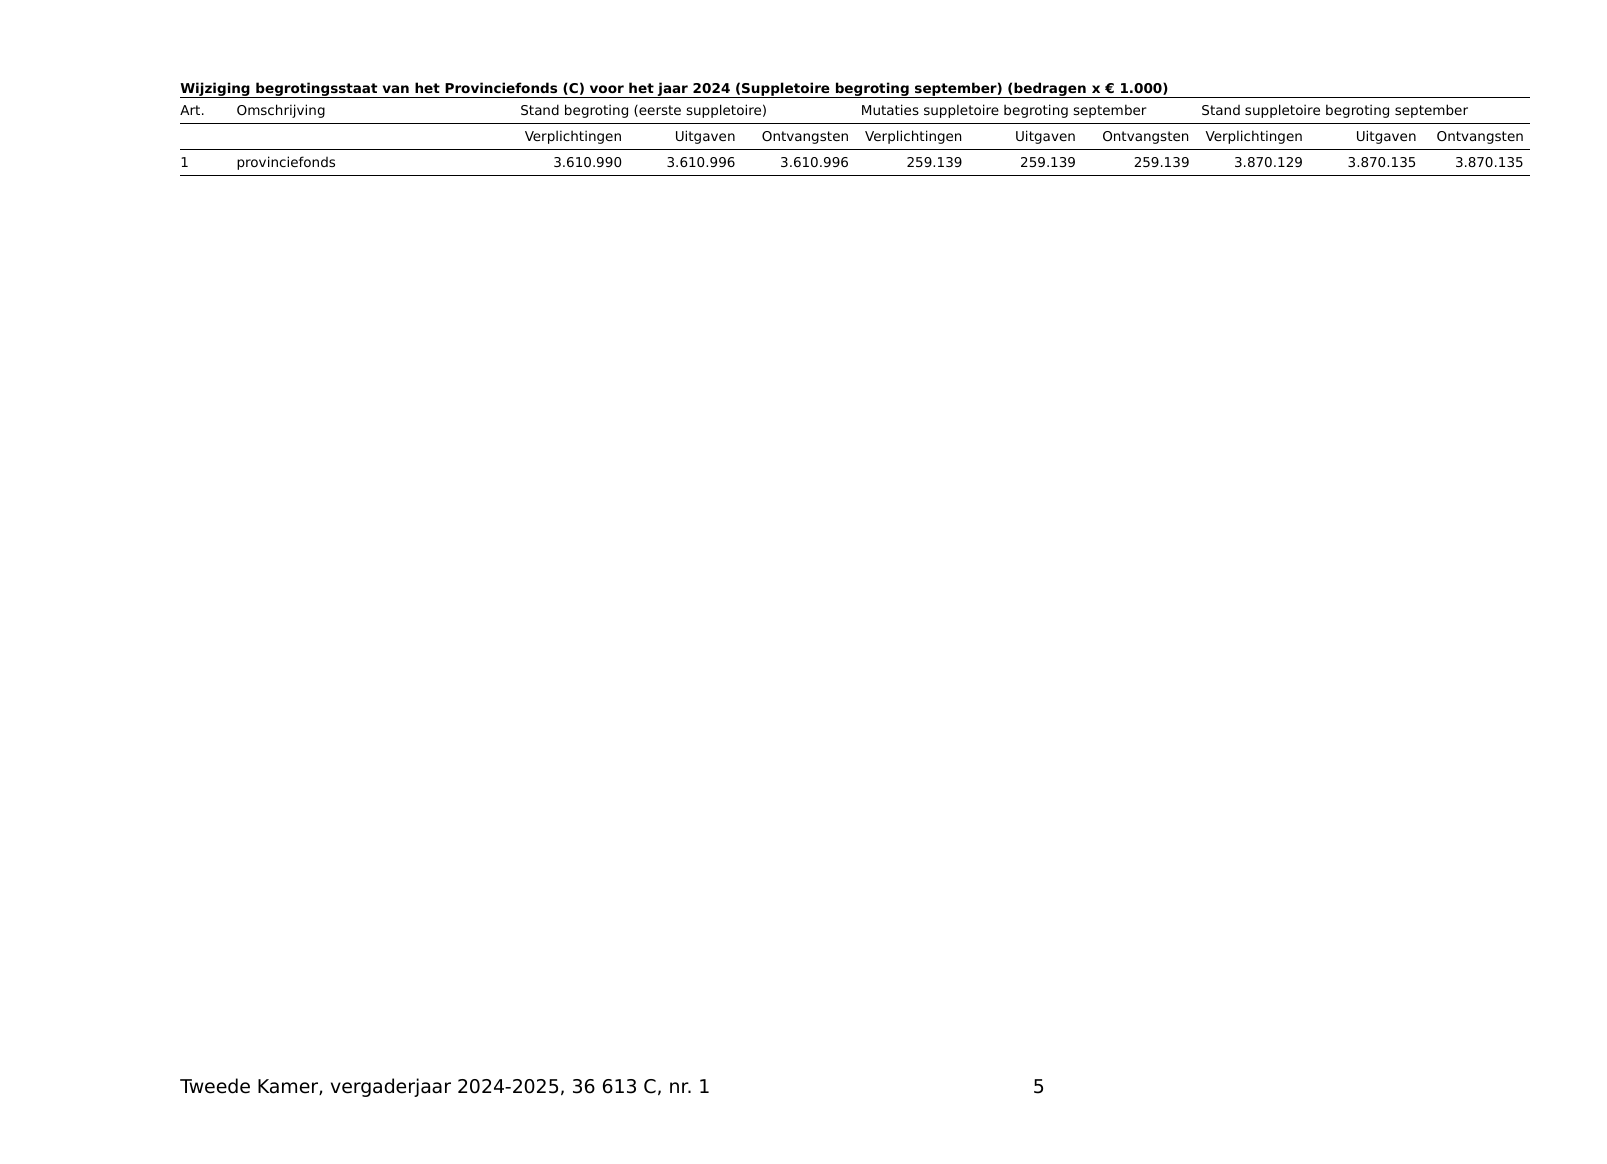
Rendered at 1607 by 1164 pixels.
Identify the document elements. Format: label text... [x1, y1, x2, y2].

table_cell 3.610.990 [514, 150, 628, 175]
table_cell Verplichtingen [514, 124, 628, 149]
table_cell Mutaties suppletoire begroting september [855, 98, 1195, 123]
table_cell Art. [180, 98, 231, 123]
table_cell 1 [180, 150, 231, 175]
table_cell Verplichtingen [1195, 124, 1309, 149]
table_cell Verplichtingen [855, 124, 968, 149]
table_cell Stand suppletoire begroting september [1195, 98, 1529, 123]
table_cell 3.870.135 [1309, 150, 1422, 175]
table_cell Uitgaven [628, 124, 741, 149]
table_cell 259.139 [855, 150, 968, 175]
table_cell 3.870.129 [1195, 150, 1309, 175]
table_cell provinciefonds [231, 150, 514, 175]
table_cell Ontvangsten [741, 124, 855, 149]
table_cell 3.610.996 [628, 150, 741, 175]
table_cell Stand begroting (eerste suppletoire) [514, 98, 855, 123]
table_cell 3.870.135 [1422, 150, 1529, 175]
table_cell Uitgaven [1309, 124, 1422, 149]
table_cell 259.139 [1082, 150, 1195, 175]
table_cell [231, 124, 514, 149]
table_cell 259.139 [968, 150, 1082, 175]
table_cell Ontvangsten [1422, 124, 1529, 149]
table_header Wijziging begrotingsstaat van het Provinciefonds (C) voor het jaar 2024 (Suppletoire begroting september) (bedragen x € 1.000) [180, 81, 1529, 97]
table_cell Ontvangsten [1082, 124, 1195, 149]
table_cell Uitgaven [968, 124, 1082, 149]
table_cell Omschrijving [231, 98, 514, 123]
table_cell [180, 124, 231, 149]
table_cell 3.610.996 [741, 150, 855, 175]
